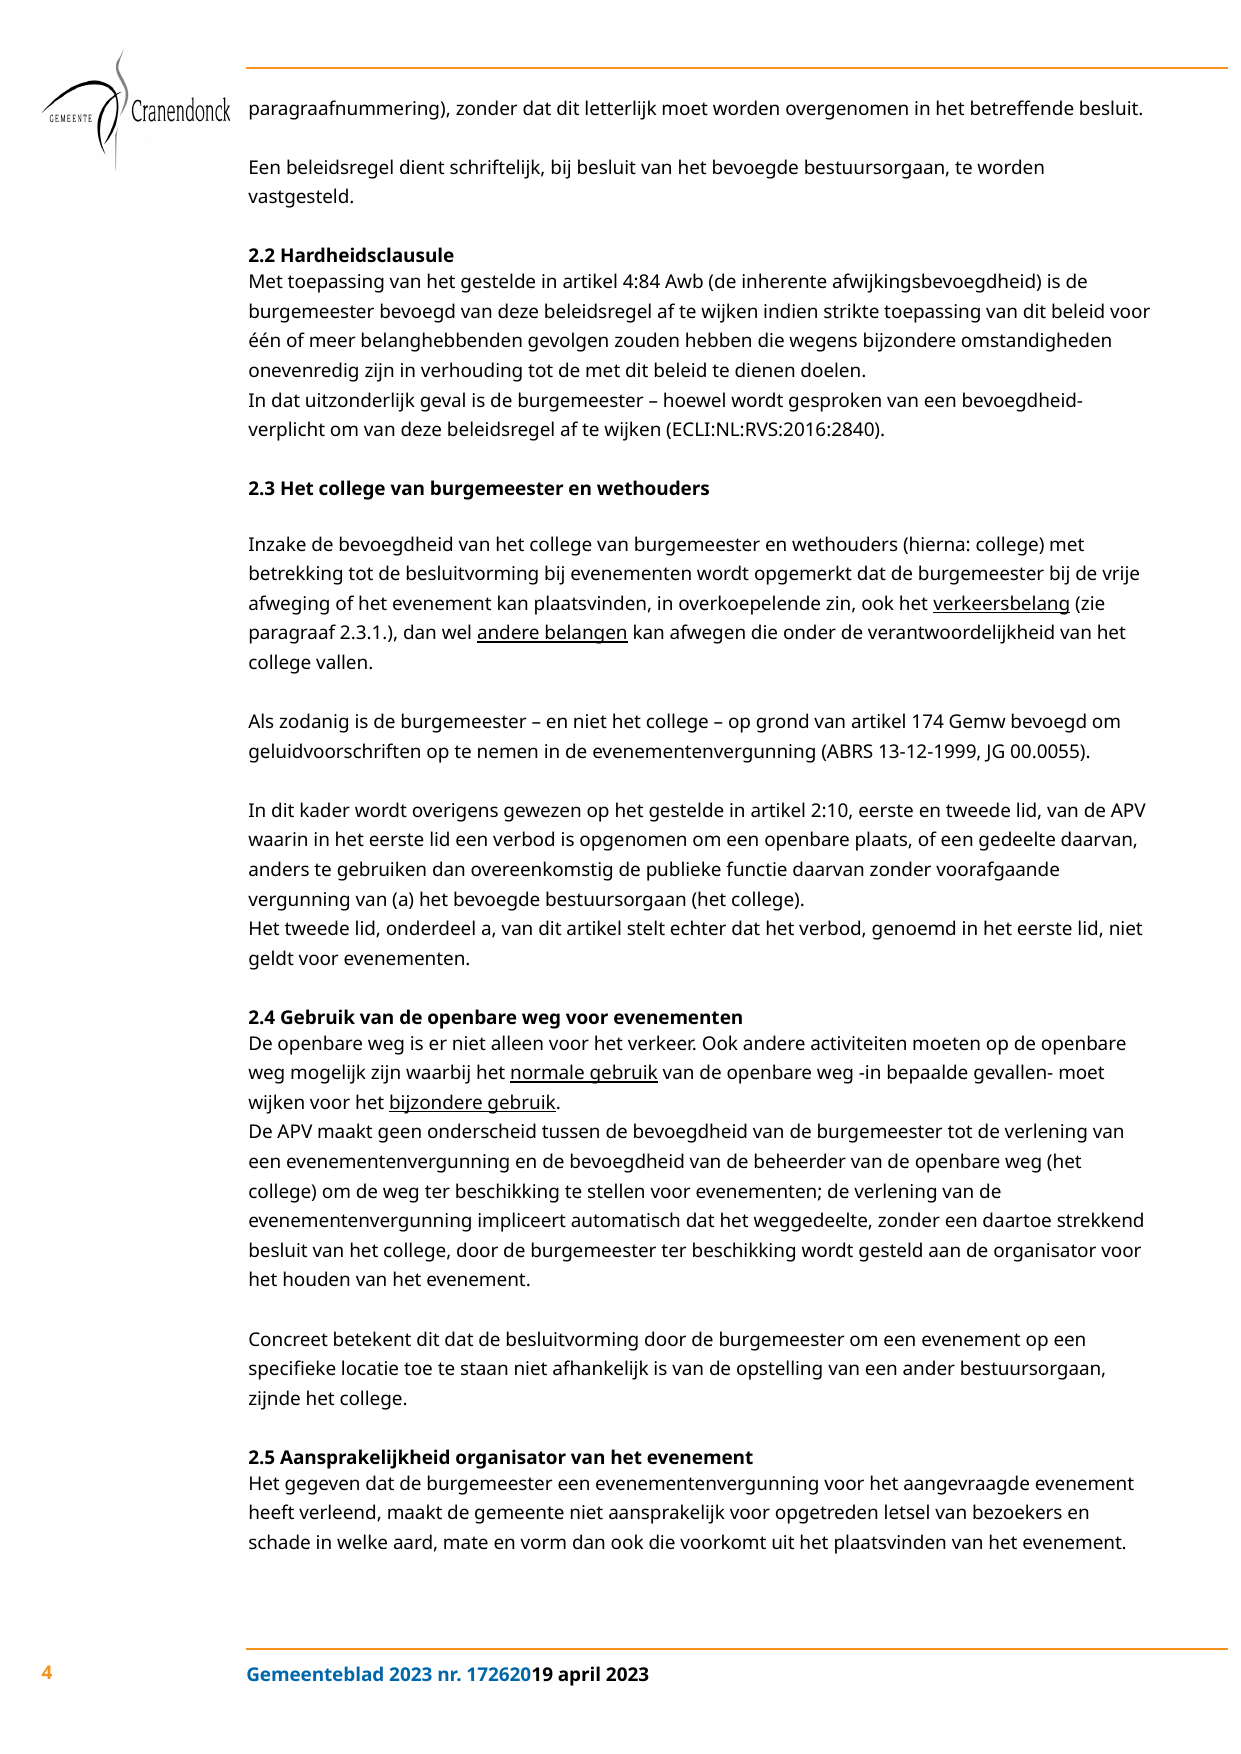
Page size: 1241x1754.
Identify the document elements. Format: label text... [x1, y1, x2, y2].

text 2.5 Aansprakelijkheid organisator van het evenement [248, 1444, 1152, 1470]
text paragraafnummering), zonder dat dit letterlijk moet worden overgenomen in het betreffende besluit. [248, 95, 1152, 121]
text In dat uitzonderlijk geval is de burgemeester – hoewel wordt gesproken van een bevoegdheid- verplicht om van deze beleidsregel af te wijken (ECLI:NL:RVS:2016:2840). [248, 387, 1152, 442]
text In dit kader wordt overigens gewezen op het gestelde in artikel 2:10, eerste en tweede lid, van de APV waarin in het eerste lid een verbod is opgenomen om een openbare plaats, of een gedeelte daarvan, anders te gebruiken dan overeenkomstig de publieke functie daarvan zonder voorafgaande vergunning van (a) het bevoegde bestuursorgaan (het college). [248, 797, 1152, 912]
text De APV maakt geen onderscheid tussen de bevoegdheid van de burgemeester tot de verlening van een evenementenvergunning en de bevoegdheid van de beheerder van de openbare weg (het college) om de weg ter beschikking te stellen voor evenementen; de verlening van de evenementenvergunning impliceert automatisch dat het weggedeelte, zonder een daartoe strekkend besluit van het college, door de burgemeester ter beschikking wordt gesteld aan de organisator voor het houden van het evenement. [248, 1119, 1152, 1292]
text 2.4 Gebruik van de openbare weg voor evenementen [248, 1004, 1152, 1030]
text Een beleidsregel dient schriftelijk, bij besluit van het bevoegde bestuursorgaan, te worden vastgesteld. [248, 154, 1152, 209]
text Met toepassing van het gestelde in artikel 4:84 Awb (de inherente afwijkingsbevoegdheid) is de burgemeester bevoegd van deze beleidsregel af te wijken indien strikte toepassing van dit beleid voor één of meer belanghebbenden gevolgen zouden hebben die wegens bijzondere omstandigheden onevenredig zijn in verhouding tot de met dit beleid te dienen doelen. [248, 268, 1152, 383]
text Het tweede lid, onderdeel a, van dit artikel stelt echter dat het verbod, genoemd in het eerste lid, niet geldt voor evenementen. [248, 915, 1152, 971]
text Als zodanig is de burgemeester – en niet het college – op grond van artikel 174 Gemw bevoegd om geluidvoorschriften op te nemen in de evenementenvergunning (ABRS 13-12-1999, JG 00.0055). [248, 708, 1152, 764]
picture [41, 47, 231, 172]
text Concreet betekent dit dat de besluitvorming door de burgemeester om een evenement op een specifieke locatie toe te staan niet afhankelijk is van de opstelling van een ander bestuursorgaan, zijnde het college. [248, 1326, 1152, 1411]
text 2.3 Het college van burgemeester en wethouders [248, 476, 1152, 501]
text De openbare weg is er niet alleen voor het verkeer. Ook andere activiteiten moeten op de openbare weg mogelijk zijn waarbij het normale gebruik van de openbare weg -in bepaalde gevallen- moet wijken voor het bijzondere gebruik. [248, 1030, 1152, 1115]
text Het gegeven dat de burgemeester een evenementenvergunning voor het aangevraagde evenement heeft verleend, maakt de gemeente niet aansprakelijk voor opgetreden letsel van bezoekers en schade in welke aard, mate en vorm dan ook die voorkomt uit het plaatsvinden van het evenement. [248, 1470, 1152, 1555]
text Inzake de bevoegdheid van het college van burgemeester en wethouders (hierna: college) met betrekking tot de besluitvorming bij evenementen wordt opgemerkt dat de burgemeester bij de vrije afweging of het evenement kan plaatsvinden, in overkoepelende zin, ook het verkeersbelang (zie paragraaf 2.3.1.), dan wel andere belangen kan afwegen die onder de verantwoordelijkheid van het college vallen. [248, 531, 1152, 675]
text 2.2 Hardheidsclausule [248, 243, 1152, 268]
